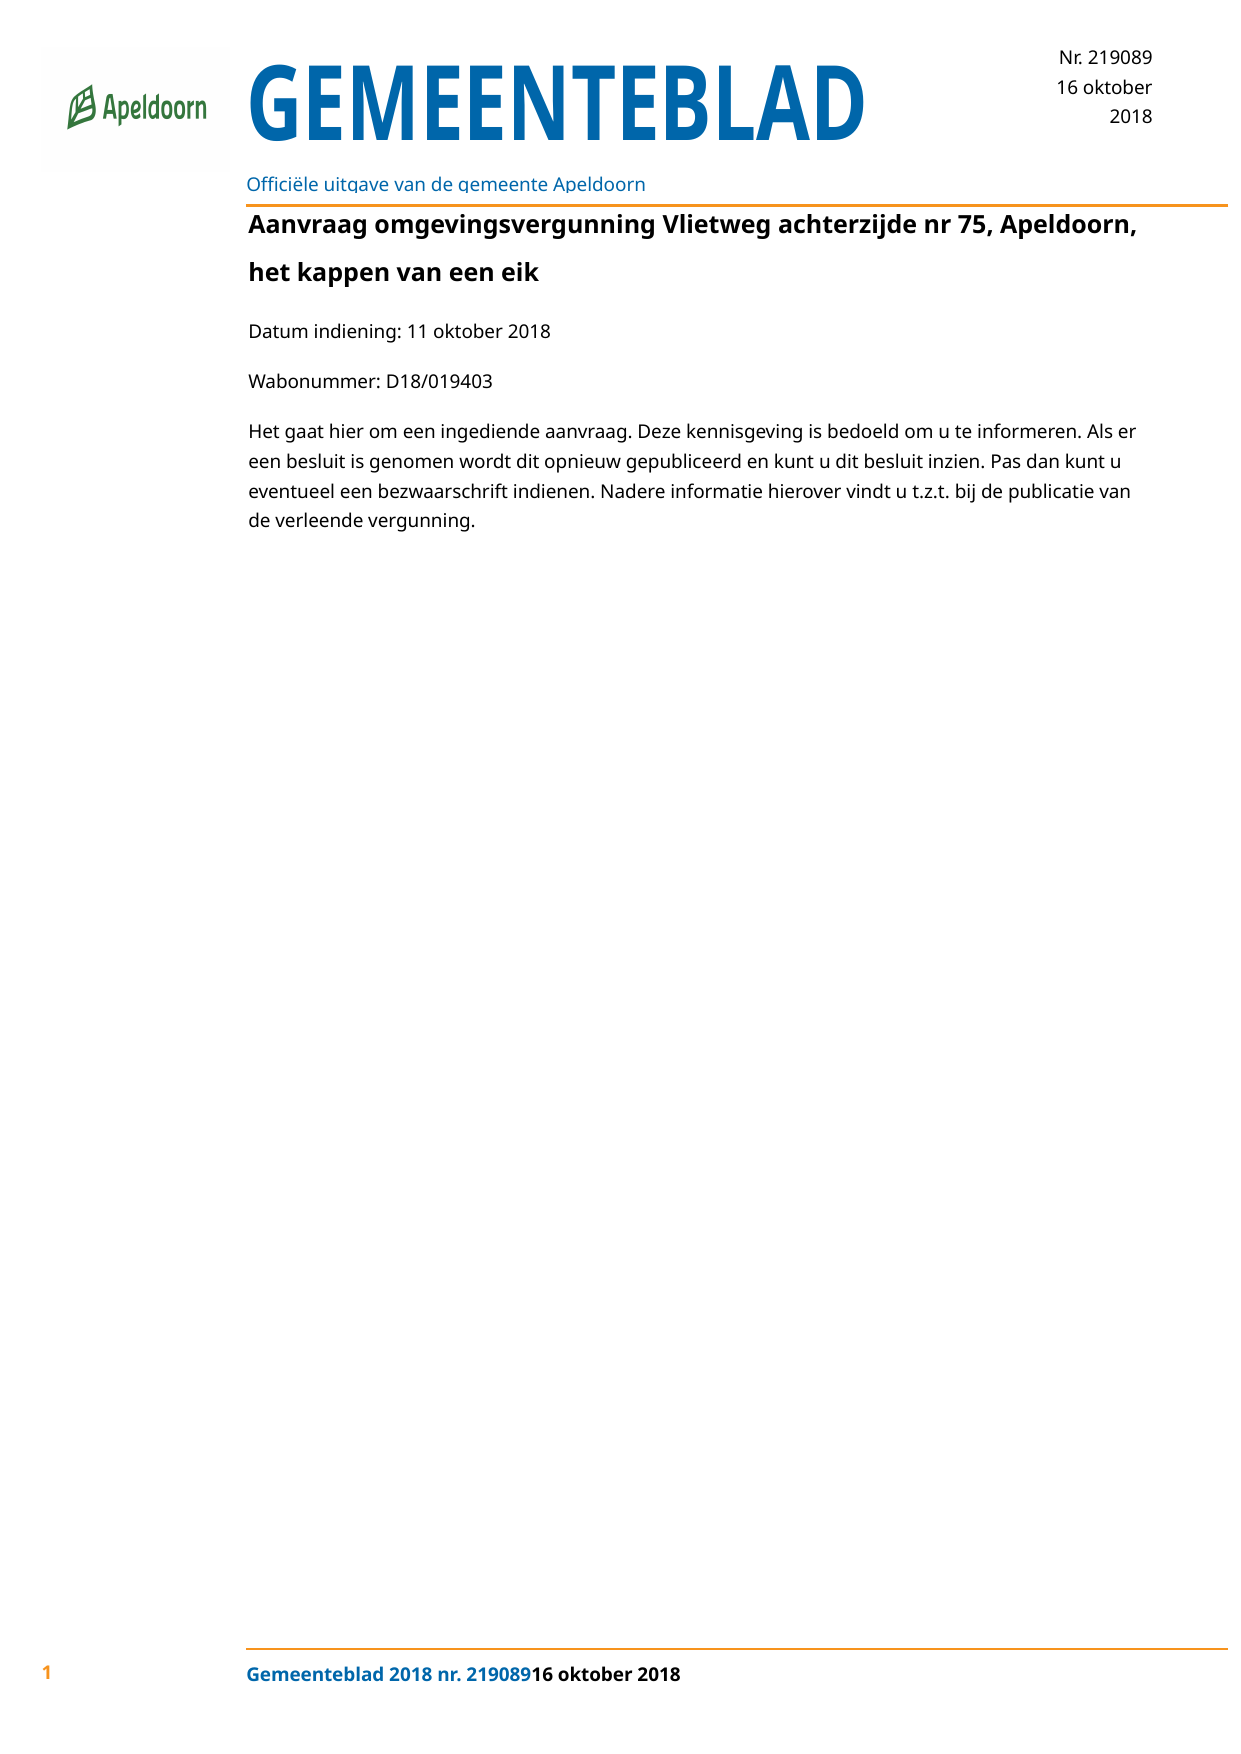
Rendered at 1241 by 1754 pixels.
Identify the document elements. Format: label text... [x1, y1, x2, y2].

text Datum indiening: 11 oktober 2018 [248, 318, 1152, 344]
text Het gaat hier om een ingediende aanvraag. Deze kennisgeving is bedoeld om u te informeren. Als er een besluit is genomen wordt dit opnieuw gepubliceerd en kunt u dit besluit inzien. Pas dan kunt u eventueel een bezwaarschrift indienen. Nadere informatie hierover vindt u t.z.t. bij de publicatie van de verleende vergunning. [248, 419, 1152, 533]
picture [41, 47, 231, 172]
text Aanvraag omgevingsvergunning Vlietweg achterzijde nr 75, Apeldoorn, het kappen van een eik [248, 207, 1152, 288]
text Wabonummer: D18/019403 [248, 368, 1152, 394]
